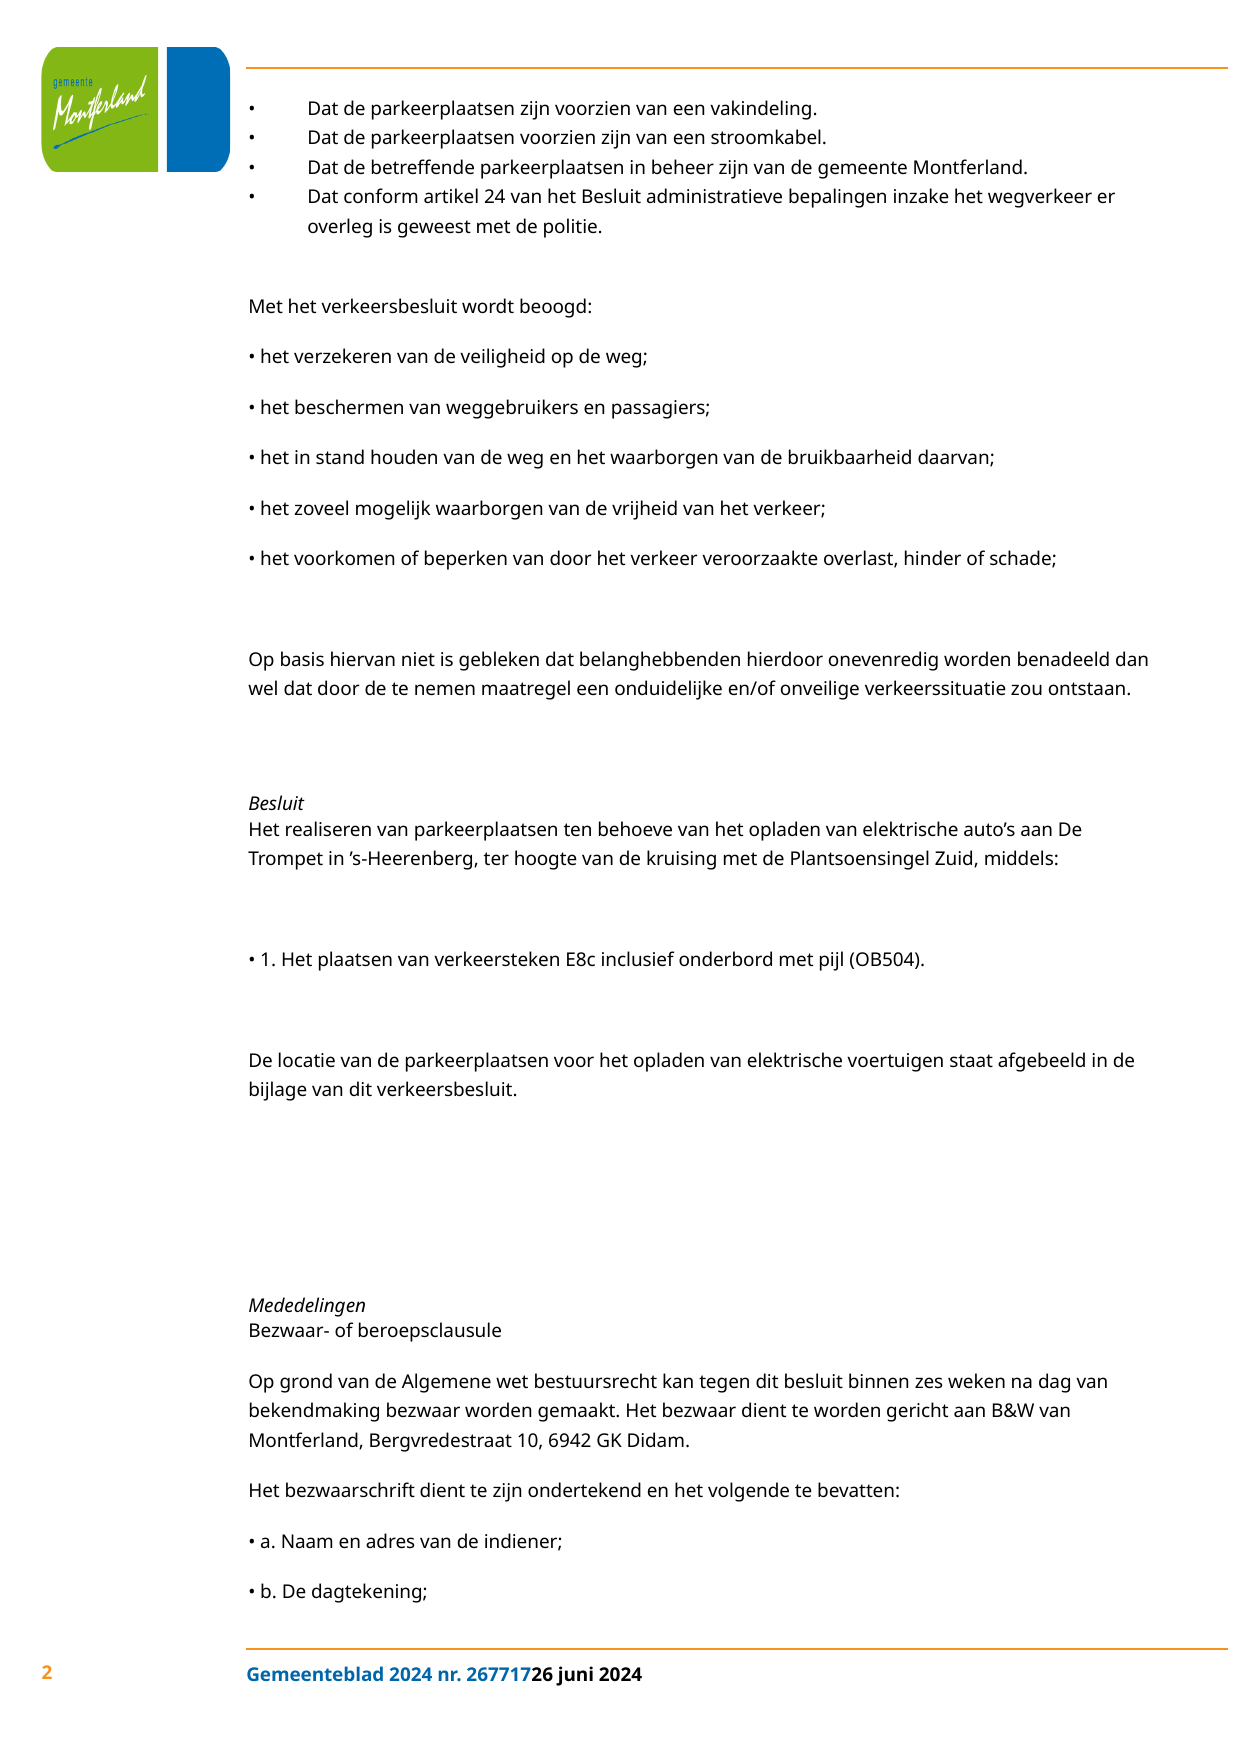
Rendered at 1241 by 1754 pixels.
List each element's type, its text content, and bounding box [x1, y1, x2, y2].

text Op basis hiervan niet is gebleken dat belanghebbenden hierdoor onevenredig worden benadeeld dan wel dat door de te nemen maatregel een onduidelijke en/of onveilige verkeerssituatie zou ontstaan. [248, 646, 1152, 701]
text • het in stand houden van de weg en het waarborgen van de bruikbaarheid daarvan; [248, 444, 1152, 470]
text Op grond van de Algemene wet bestuursrecht kan tegen dit besluit binnen zes weken na dag van bekendmaking bezwaar worden gemaakt. Het bezwaar dient te worden gericht aan B&W van Montferland, Bergvredestraat 10, 6942 GK Didam. [248, 1368, 1152, 1453]
text Met het verkeersbesluit wordt beoogd: [248, 293, 1152, 319]
text Het bezwaarschrift dient te zijn ondertekend en het volgende te bevatten: [248, 1477, 1152, 1503]
text De locatie van de parkeerplaatsen voor het opladen van elektrische voertuigen staat afgebeeld in de bijlage van dit verkeersbesluit. [248, 1047, 1152, 1102]
picture [41, 47, 231, 172]
list Dat de betreffende parkeerplaatsen in beheer zijn van de gemeente Montferland. [248, 154, 1152, 180]
text • b. De dagtekening; [248, 1578, 1152, 1604]
text Bezwaar- of beroepsclausule [248, 1317, 1152, 1343]
text • het verzekeren van de veiligheid op de weg; [248, 343, 1152, 369]
text Mededelingen [248, 1292, 1152, 1317]
text • het voorkomen of beperken van door het verkeer veroorzaakte overlast, hinder of schade; [248, 545, 1152, 571]
list Dat de parkeerplaatsen voorzien zijn van een stroomkabel. [248, 124, 1152, 150]
text Het realiseren van parkeerplaatsen ten behoeve van het opladen van elektrische auto’s aan De Trompet in ’s-Heerenberg, ter hoogte van de kruising met de Plantsoensingel Zuid, middels: [248, 816, 1152, 871]
text • 1. Het plaatsen van verkeersteken E8c inclusief onderbord met pijl (OB504). [248, 946, 1152, 972]
text • a. Naam en adres van de indiener; [248, 1528, 1152, 1554]
list Dat conform artikel 24 van het Besluit administratieve bepalingen inzake het wegverkeer er overleg is geweest met de politie. [248, 183, 1152, 239]
list Dat de parkeerplaatsen zijn voorzien van een vakindeling. [248, 95, 1152, 121]
text • het beschermen van weggebruikers en passagiers; [248, 394, 1152, 420]
text • het zoveel mogelijk waarborgen van de vrijheid van het verkeer; [248, 495, 1152, 521]
text Besluit [248, 790, 1152, 816]
